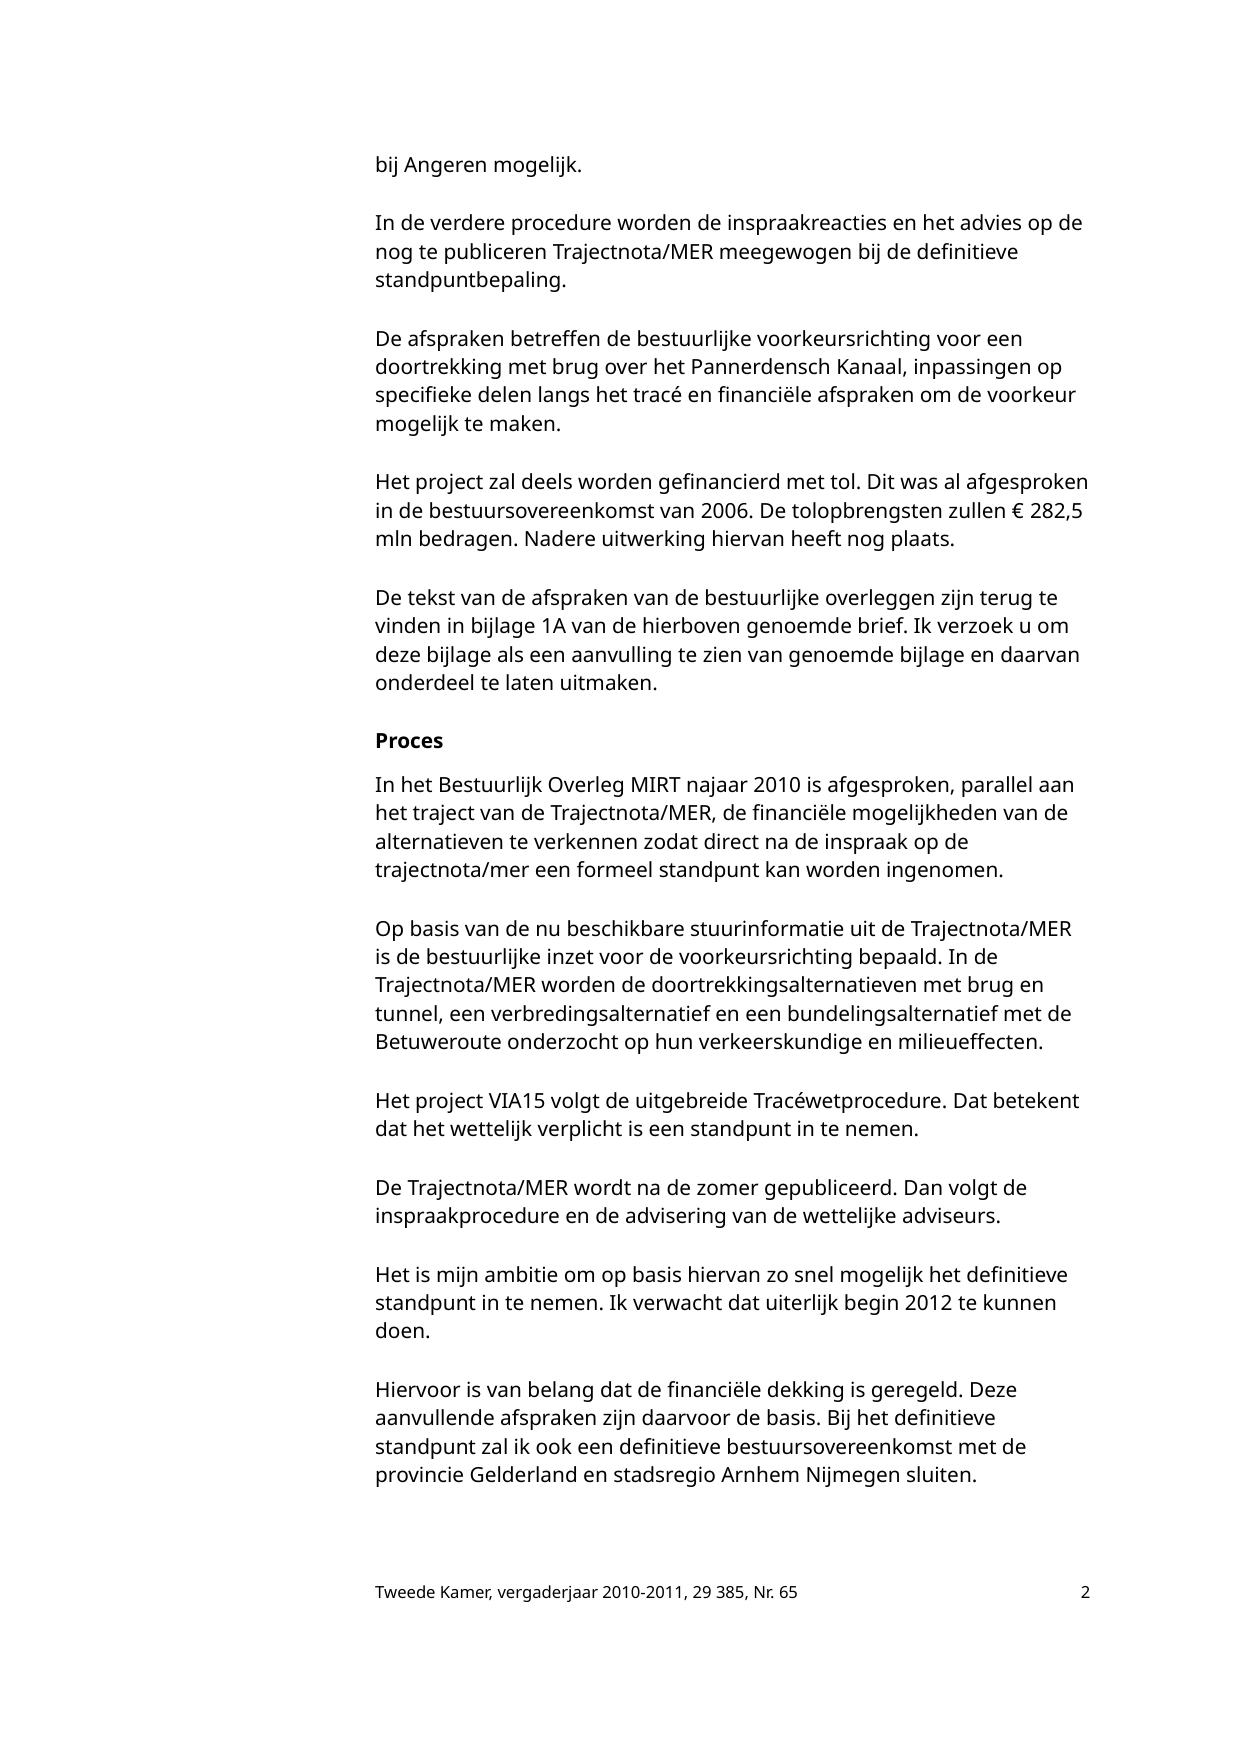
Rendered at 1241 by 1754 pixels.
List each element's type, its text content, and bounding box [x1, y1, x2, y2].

text Het is mijn ambitie om op basis hiervan zo snel mogelijk het definitieve standpunt in te nemen. Ik verwacht dat uiterlijk begin 2012 te kunnen doen. [375, 1260, 1090, 1345]
text In het Bestuurlijk Overleg MIRT najaar 2010 is afgesproken, parallel aan het traject van de Trajectnota/MER, de financiële mogelijkheden van de alternatieven te verkennen zodat direct na de inspraak op de trajectnota/mer een formeel standpunt kan worden ingenomen. [375, 770, 1090, 884]
text Hiervoor is van belang dat de financiële dekking is geregeld. Deze aanvullende afspraken zijn daarvoor de basis. Bij het definitieve standpunt zal ik ook een definitieve bestuursovereenkomst met de provincie Gelderland en stadsregio Arnhem Nijmegen sluiten. [375, 1375, 1090, 1489]
text Het project zal deels worden gefinancierd met tol. Dit was al afgesproken in de bestuursovereenkomst van 2006. De tolopbrengsten zullen € 282,5 mln bedragen. Nadere uitwerking hiervan heeft nog plaats. [375, 467, 1090, 553]
text De afspraken betreffen de bestuurlijke voorkeursrichting voor een doortrekking met brug over het Pannerdensch Kanaal, inpassingen op specifieke delen langs het tracé en financiële afspraken om de voorkeur mogelijk te maken. [375, 324, 1090, 437]
text De Trajectnota/MER wordt na de zomer gepubliceerd. Dan volgt de inspraakprocedure en de advisering van de wettelijke adviseurs. [375, 1173, 1090, 1230]
text bij Angeren mogelijk. [375, 150, 1090, 178]
text In de verdere procedure worden de inspraakreacties en het advies op de nog te publiceren Trajectnota/MER meegewogen bij de definitieve standpuntbepaling. [375, 208, 1090, 294]
text Op basis van de nu beschikbare stuurinformatie uit de Trajectnota/MER is de bestuurlijke inzet voor de voorkeursrichting bepaald. In de Trajectnota/MER worden de doortrekkingsalternatieven met brug en tunnel, een verbredingsalternatief en een bundelingsalternatief met de Betuweroute onderzocht op hun verkeerskundige en milieueffecten. [375, 914, 1090, 1056]
text Het project VIA15 volgt de uitgebreide Tracéwetprocedure. Dat betekent dat het wettelijk verplicht is een standpunt in te nemen. [375, 1086, 1090, 1143]
text Proces [375, 727, 1090, 755]
text De tekst van de afspraken van de bestuurlijke overleggen zijn terug te vinden in bijlage 1A van de hierboven genoemde brief. Ik verzoek u om deze bijlage als een aanvulling te zien van genoemde bijlage en daarvan onderdeel te laten uitmaken. [375, 583, 1090, 697]
